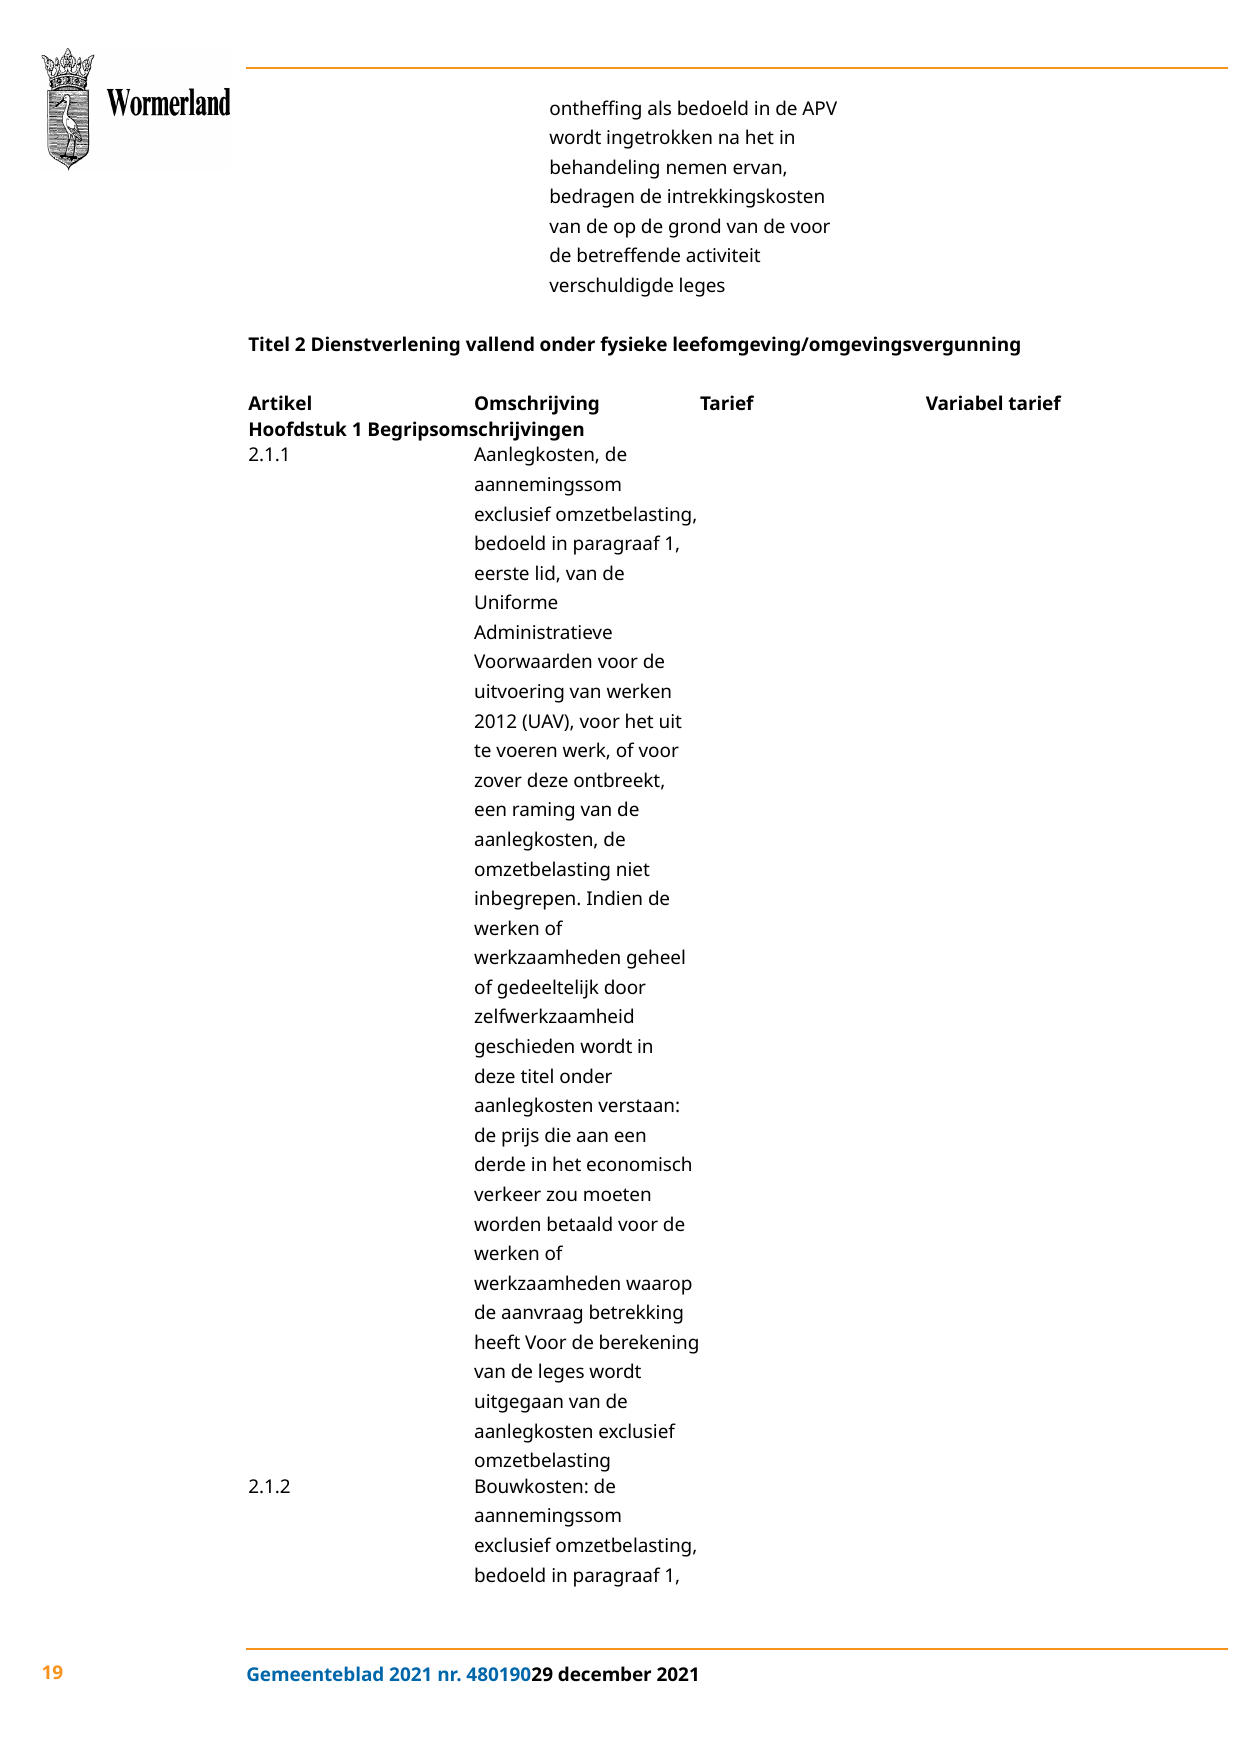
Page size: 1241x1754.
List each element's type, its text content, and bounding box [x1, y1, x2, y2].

table_cell [700, 1473, 926, 1588]
table_cell ontheffing als bedoeld in de APV wordt ingetrokken na het in behandeling nemen ervan, bedragen de intrekkingskosten van de op de grond van de voor de betreffende activiteit verschuldigde leges [549, 95, 850, 298]
table_header Variabel tarief [926, 390, 1152, 416]
table_cell [850, 95, 1152, 298]
text Titel 2 Dienstverlening vallend onder fysieke leefomgeving/omgevingsvergunning [248, 331, 1152, 357]
picture [41, 47, 231, 172]
table_header Artikel [248, 390, 474, 416]
table_cell Hoofdstuk 1 Begripsomschrijvingen [248, 416, 1152, 442]
table_header Tarief [700, 390, 926, 416]
table_cell 2.1.1 [248, 442, 474, 1473]
table_cell Aanlegkosten, de aannemingssom exclusief omzetbelasting, bedoeld in paragraaf 1, eerste lid, van de Uniforme Administratieve Voorwaarden voor de uitvoering van werken 2012 (UAV), voor het uit te voeren werk, of voor zover deze ontbreekt, een raming van de aanlegkosten, de omzetbelasting niet inbegrepen. Indien de werken of werkzaamheden geheel of gedeeltelijk door zelfwerkzaamheid geschieden wordt in deze titel onder aanlegkosten verstaan: de prijs die aan een derde in het economisch verkeer zou moeten worden betaald voor de werken of werkzaamheden waarop de aanvraag betrekking heeft Voor de berekening van de leges wordt uitgegaan van de aanlegkosten exclusief omzetbelasting [474, 442, 700, 1473]
table_cell [926, 442, 1152, 1473]
table_cell 2.1.2 [248, 1473, 474, 1588]
table_cell [248, 95, 549, 298]
table_cell Bouwkosten: de aannemingssom exclusief omzetbelasting, bedoeld in paragraaf 1, [474, 1473, 700, 1588]
table_cell [700, 442, 926, 1473]
table_cell [926, 1473, 1152, 1588]
table_header Omschrijving [474, 390, 700, 416]
